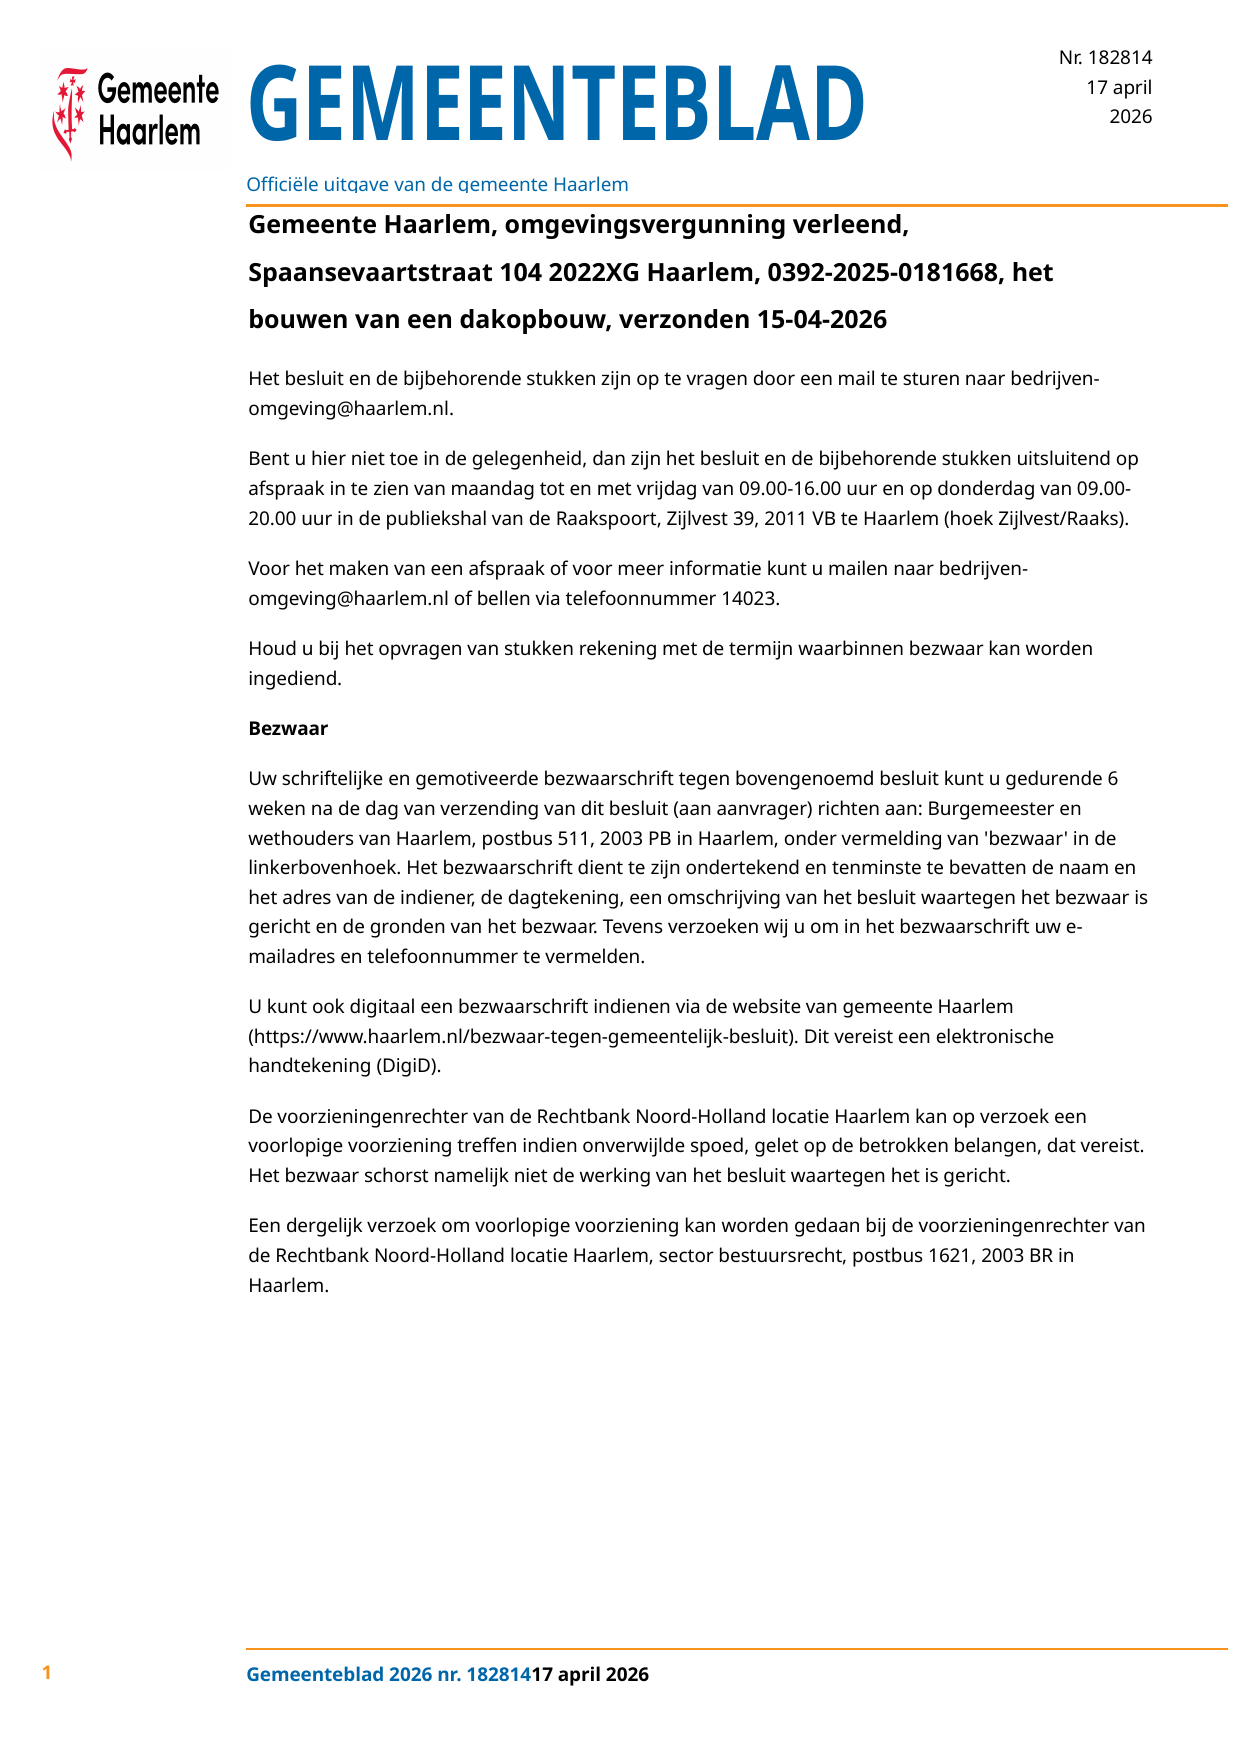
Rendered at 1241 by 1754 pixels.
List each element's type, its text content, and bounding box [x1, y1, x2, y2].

picture [41, 47, 231, 172]
text Uw schriftelijke en gemotiveerde bezwaarschrift tegen bovengenoemd besluit kunt u gedurende 6 weken na de dag van verzending van dit besluit (aan aanvrager) richten aan: Burgemeester en wethouders van Haarlem, postbus 511, 2003 PB in Haarlem, onder vermelding van 'bezwaar' in de linkerbovenhoek. Het bezwaarschrift dient te zijn ondertekend en tenminste te bevatten de naam en het adres van de indiener, de dagtekening, een omschrijving van het besluit waartegen het bezwaar is gericht en de gronden van het bezwaar. Tevens verzoeken wij u om in het bezwaarschrift uw e-mailadres en telefoonnummer te vermelden. [248, 766, 1152, 969]
text Gemeente Haarlem, omgevingsvergunning verleend, Spaansevaartstraat 104 2022XG Haarlem, 0392-2025-0181668, het bouwen van een dakopbouw, verzonden 15-04-2026 [248, 207, 1152, 336]
text Voor het maken van een afspraak of voor meer informatie kunt u mailen naar bedrijven-omgeving@haarlem.nl of bellen via telefoonnummer 14023. [248, 555, 1152, 610]
text Bent u hier niet toe in de gelegenheid, dan zijn het besluit en de bijbehorende stukken uitsluitend op afspraak in te zien van maandag tot en met vrijdag van 09.00-16.00 uur en op donderdag van 09.00-20.00 uur in de publiekshal van de Raakspoort, Zijlvest 39, 2011 VB te Haarlem (hoek Zijlvest/Raaks). [248, 446, 1152, 530]
text Houd u bij het opvragen van stukken rekening met de termijn waarbinnen bezwaar kan worden ingediend. [248, 635, 1152, 690]
text Een dergelijk verzoek om voorlopige voorziening kan worden gedaan bij de voorzieningenrechter van de Rechtbank Noord-Holland locatie Haarlem, sector bestuursrecht, postbus 1621, 2003 BR in Haarlem. [248, 1213, 1152, 1297]
text U kunt ook digitaal een bezwaarschrift indienen via de website van gemeente Haarlem (https://www.haarlem.nl/bezwaar-tegen-gemeentelijk-besluit). Dit vereist een elektronische handtekening (DigiD). [248, 993, 1152, 1078]
text Bezwaar [248, 715, 1152, 741]
text Het besluit en de bijbehorende stukken zijn op te vragen door een mail te sturen naar bedrijven-omgeving@haarlem.nl. [248, 366, 1152, 421]
text De voorzieningenrechter van de Rechtbank Noord-Holland locatie Haarlem kan op verzoek een voorlopige voorziening treffen indien onverwijlde spoed, gelet op de betrokken belangen, dat vereist. Het bezwaar schorst namelijk niet de werking van het besluit waartegen het is gericht. [248, 1103, 1152, 1188]
